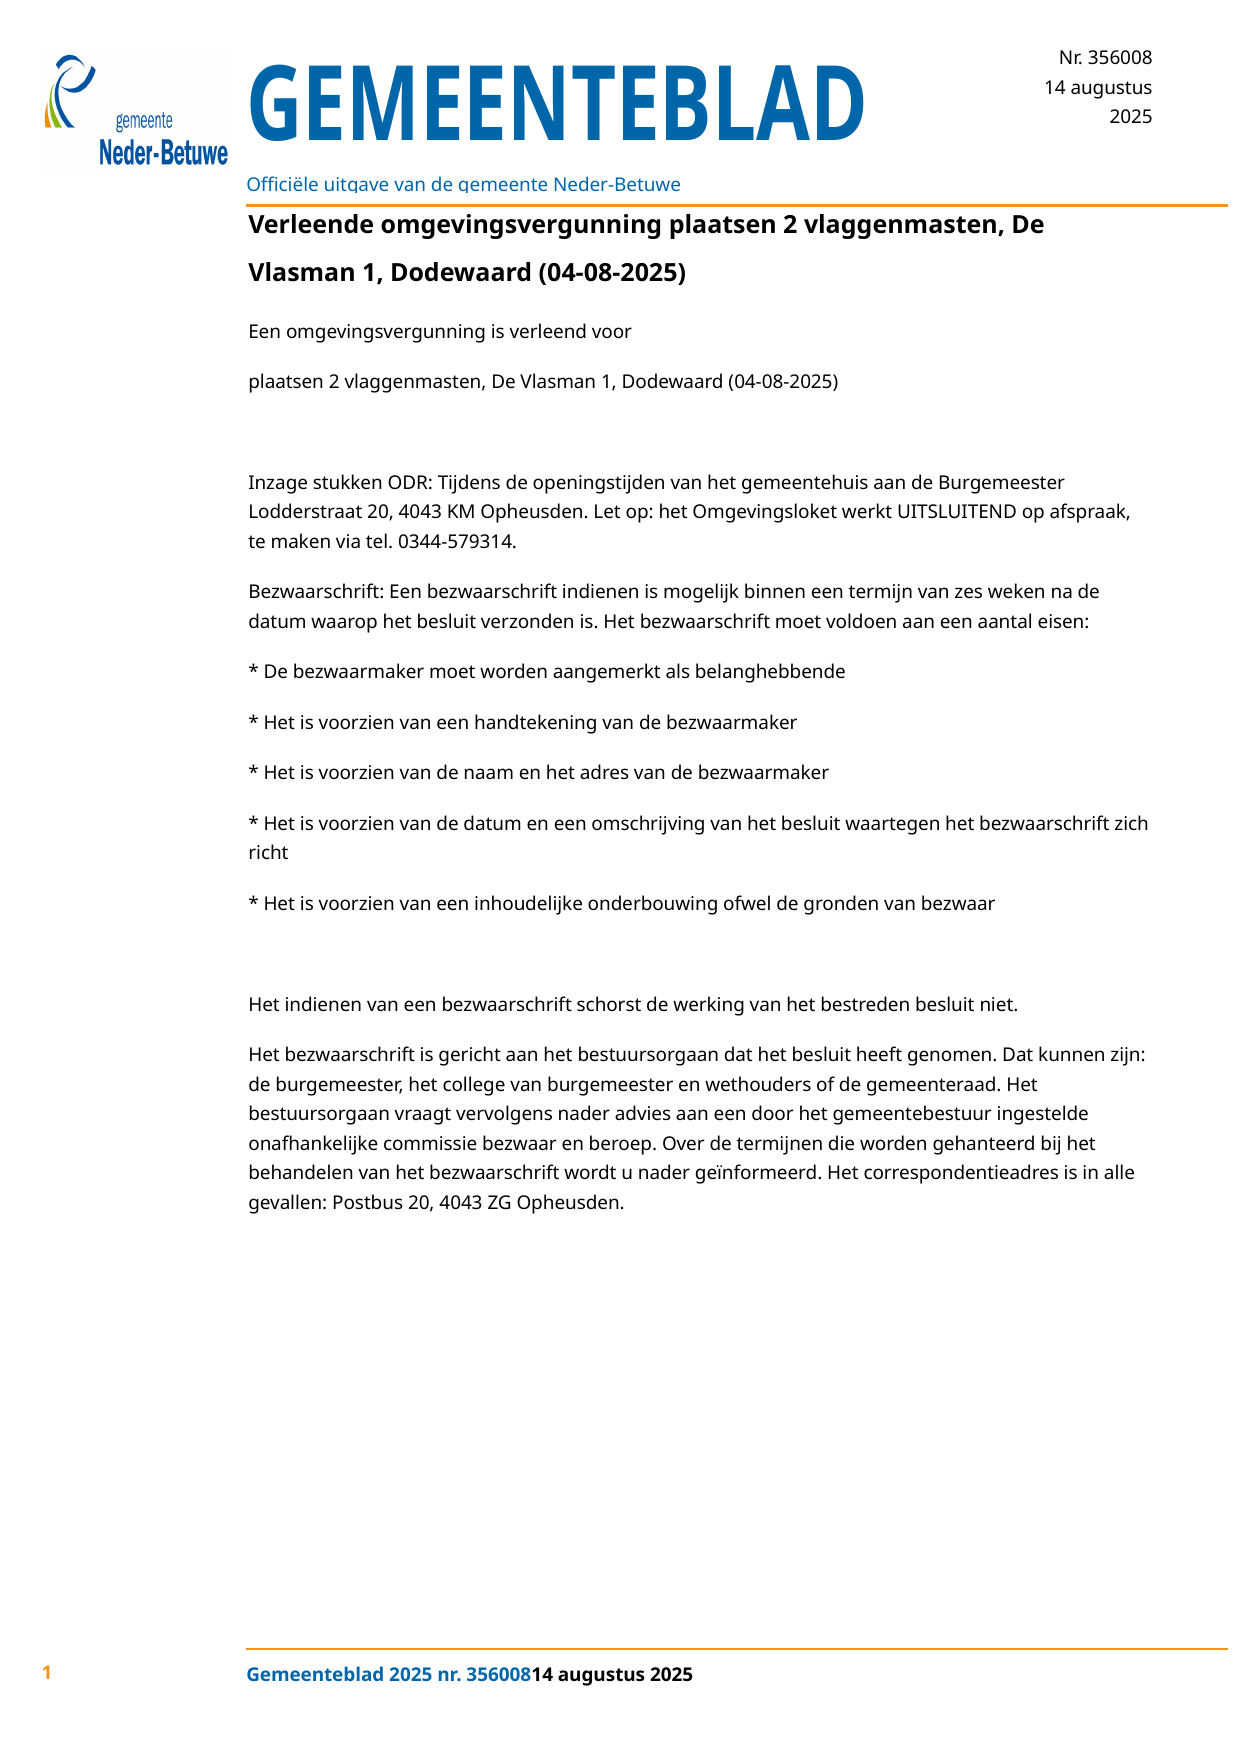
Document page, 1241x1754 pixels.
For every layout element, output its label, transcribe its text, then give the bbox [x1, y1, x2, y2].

text * Het is voorzien van een handtekening van de bezwaarmaker [248, 709, 1152, 735]
text * De bezwaarmaker moet worden aangemerkt als belanghebbende [248, 659, 1152, 684]
text Het bezwaarschrift is gericht aan het bestuursorgaan dat het besluit heeft genomen. Dat kunnen zijn: de burgemeester, het college van burgemeester en wethouders of de gemeenteraad. Het bestuursorgaan vraagt vervolgens nader advies aan een door het gemeentebestuur ingestelde onafhankelijke commissie bezwaar en beroep. Over de termijnen die worden gehanteerd bij het behandelen van het bezwaarschrift wordt u nader geïnformeerd. Het correspondentieadres is in alle gevallen: Postbus 20, 4043 ZG Opheusden. [248, 1041, 1152, 1215]
text Bezwaarschrift: Een bezwaarschrift indienen is mogelijk binnen een termijn van zes weken na de datum waarop het besluit verzonden is. Het bezwaarschrift moet voldoen aan een aantal eisen: [248, 579, 1152, 634]
text Het indienen van een bezwaarschrift schorst de werking van het bestreden besluit niet. [248, 991, 1152, 1017]
text Een omgevingsvergunning is verleend voor [248, 318, 1152, 344]
text plaatsen 2 vlaggenmasten, De Vlasman 1, Dodewaard (04-08-2025) [248, 368, 1152, 394]
text * Het is voorzien van de naam en het adres van de bezwaarmaker [248, 759, 1152, 785]
picture [41, 47, 231, 172]
text Verleende omgevingsvergunning plaatsen 2 vlaggenmasten, De Vlasman 1, Dodewaard (04-08-2025) [248, 207, 1152, 288]
text * Het is voorzien van een inhoudelijke onderbouwing ofwel de gronden van bezwaar [248, 890, 1152, 916]
text * Het is voorzien van de datum en een omschrijving van het besluit waartegen het bezwaarschrift zich richt [248, 810, 1152, 865]
text Inzage stukken ODR: Tijdens de openingstijden van het gemeentehuis aan de Burgemeester Lodderstraat 20, 4043 KM Opheusden. Let op: het Omgevingsloket werkt UITSLUITEND op afspraak, te maken via tel. 0344-579314. [248, 469, 1152, 554]
